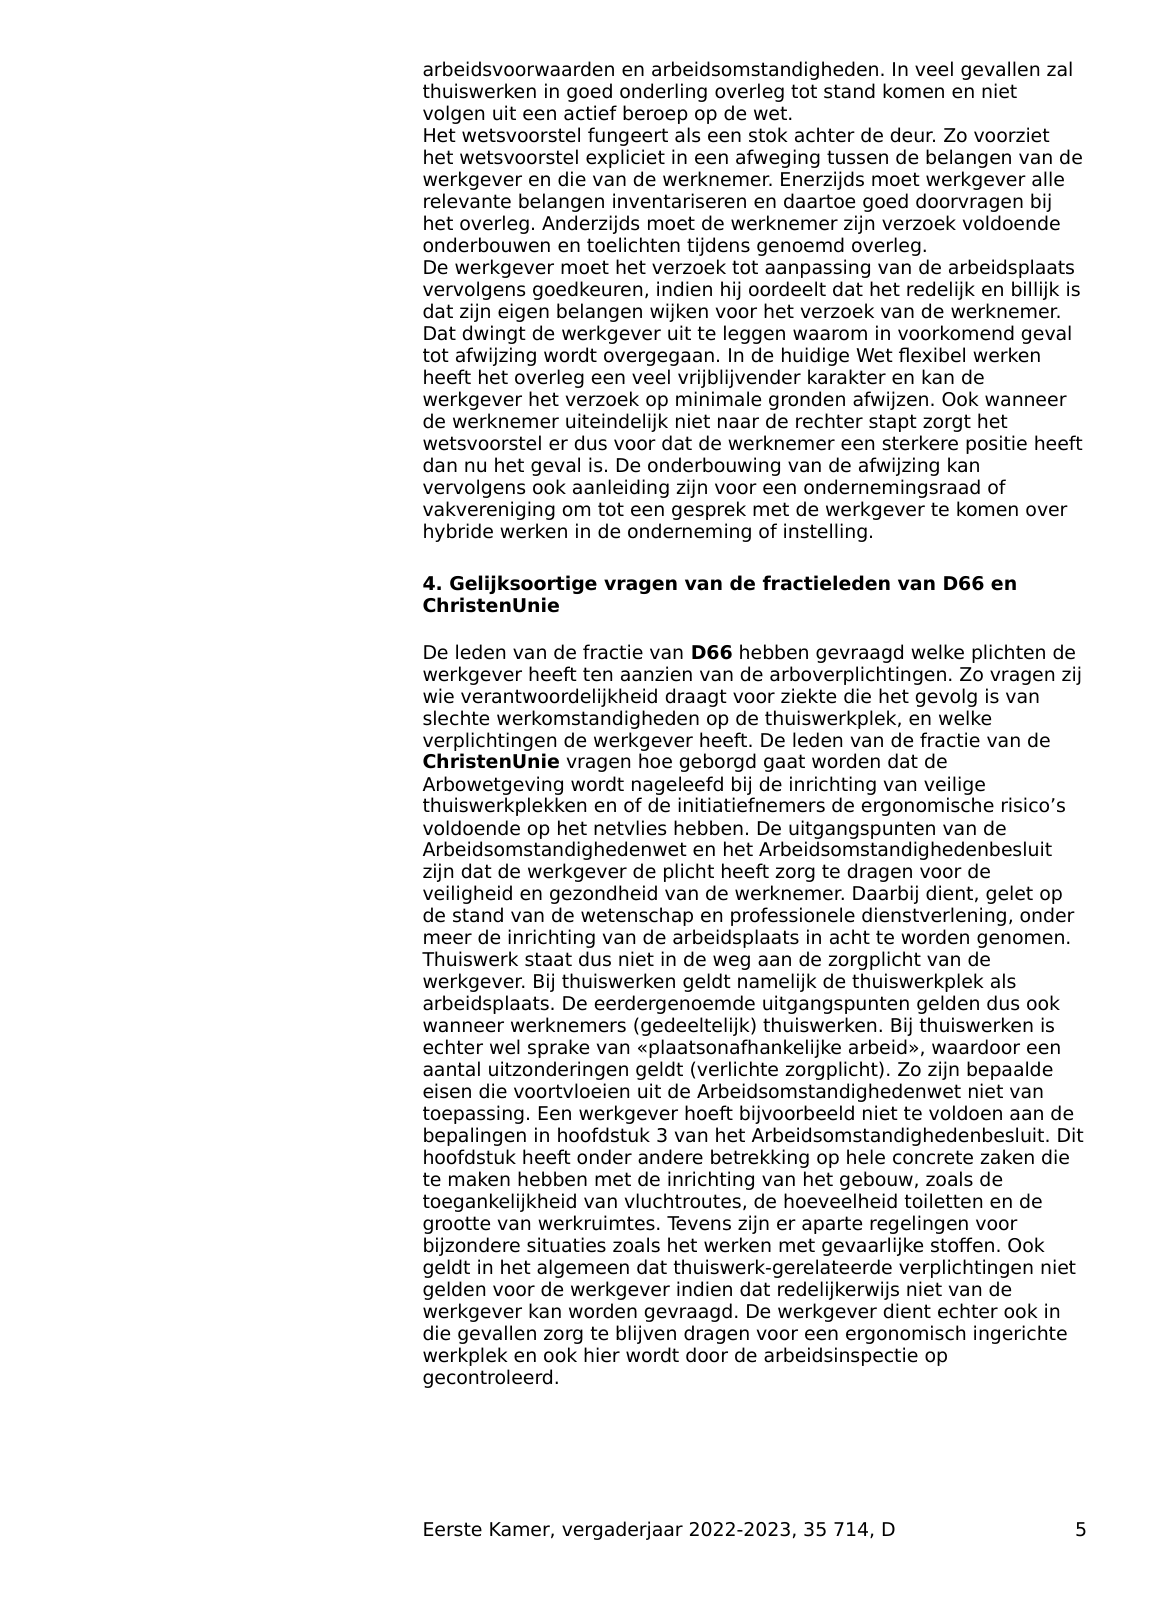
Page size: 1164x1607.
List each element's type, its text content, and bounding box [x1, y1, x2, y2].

subtitle 4. Gelijksoortige vragen van de fractieleden van D66 en ChristenUnie [422, 573, 1087, 617]
text arbeidsvoorwaarden en arbeidsomstandigheden. In veel gevallen zal thuiswerken in goed onderling overleg tot stand komen en niet volgen uit een actief beroep op de wet. [422, 59, 1087, 125]
text Het wetsvoorstel fungeert als een stok achter de deur. Zo voorziet het wetsvoorstel expliciet in een afweging tussen de belangen van de werkgever en die van de werknemer. Enerzijds moet werkgever alle relevante belangen inventariseren en daartoe goed doorvragen bij het overleg. Anderzijds moet de werknemer zijn verzoek voldoende onderbouwen en toelichten tijdens genoemd overleg. [422, 125, 1087, 257]
text De werkgever moet het verzoek tot aanpassing van de arbeidsplaats vervolgens goedkeuren, indien hij oordeelt dat het redelijk en billijk is dat zijn eigen belangen wijken voor het verzoek van de werknemer. Dat dwingt de werkgever uit te leggen waarom in voorkomend geval tot afwijzing wordt overgegaan. In de huidige Wet flexibel werken heeft het overleg een veel vrijblijvender karakter en kan de werkgever het verzoek op minimale gronden afwijzen. Ook wanneer de werknemer uiteindelijk niet naar de rechter stapt zorgt het wetsvoorstel er dus voor dat de werknemer een sterkere positie heeft dan nu het geval is. De onderbouwing van de afwijzing kan vervolgens ook aanleiding zijn voor een ondernemingsraad of vakvereniging om tot een gesprek met de werkgever te komen over hybride werken in de onderneming of instelling. [422, 257, 1087, 543]
text De leden van de fractie van D66 hebben gevraagd welke plichten de werkgever heeft ten aanzien van de arboverplichtingen. Zo vragen zij wie verantwoordelijkheid draagt voor ziekte die het gevolg is van slechte werkomstandigheden op de thuiswerkplek, en welke verplichtingen de werkgever heeft. De leden van de fractie van de ChristenUnie vragen hoe geborgd gaat worden dat de Arbowetgeving wordt nageleefd bij de inrichting van veilige thuiswerkplekken en of de initiatiefnemers de ergonomische risico’s voldoende op het netvlies hebben. De uitgangspunten van de Arbeidsomstandighedenwet en het Arbeidsomstandighedenbesluit zijn dat de werkgever de plicht heeft zorg te dragen voor de veiligheid en gezondheid van de werknemer. Daarbij dient, gelet op de stand van de wetenschap en professionele dienstverlening, onder meer de inrichting van de arbeidsplaats in acht te worden genomen. Thuiswerk staat dus niet in de weg aan de zorgplicht van de werkgever. Bij thuiswerken geldt namelijk de thuiswerkplek als arbeidsplaats. De eerdergenoemde uitgangspunten gelden dus ook wanneer werknemers (gedeeltelijk) thuiswerken. Bij thuiswerken is echter wel sprake van «plaatsonafhankelijke arbeid», waardoor een aantal uitzonderingen geldt (verlichte zorgplicht). Zo zijn bepaalde eisen die voortvloeien uit de Arbeidsomstandighedenwet niet van toepassing. Een werkgever hoeft bijvoorbeeld niet te voldoen aan de bepalingen in hoofdstuk 3 van het Arbeidsomstandighedenbesluit. Dit hoofdstuk heeft onder andere betrekking op hele concrete zaken die te maken hebben met de inrichting van het gebouw, zoals de toegankelijkheid van vluchtroutes, de hoeveelheid toiletten en de grootte van werkruimtes. Tevens zijn er aparte regelingen voor bijzondere situaties zoals het werken met gevaarlijke stoffen. Ook geldt in het algemeen dat thuiswerk-gerelateerde verplichtingen niet gelden voor de werkgever indien dat redelijkerwijs niet van de werkgever kan worden gevraagd. De werkgever dient echter ook in die gevallen zorg te blijven dragen voor een ergonomisch ingerichte werkplek en ook hier wordt door de arbeidsinspectie op gecontroleerd. [422, 642, 1087, 1389]
